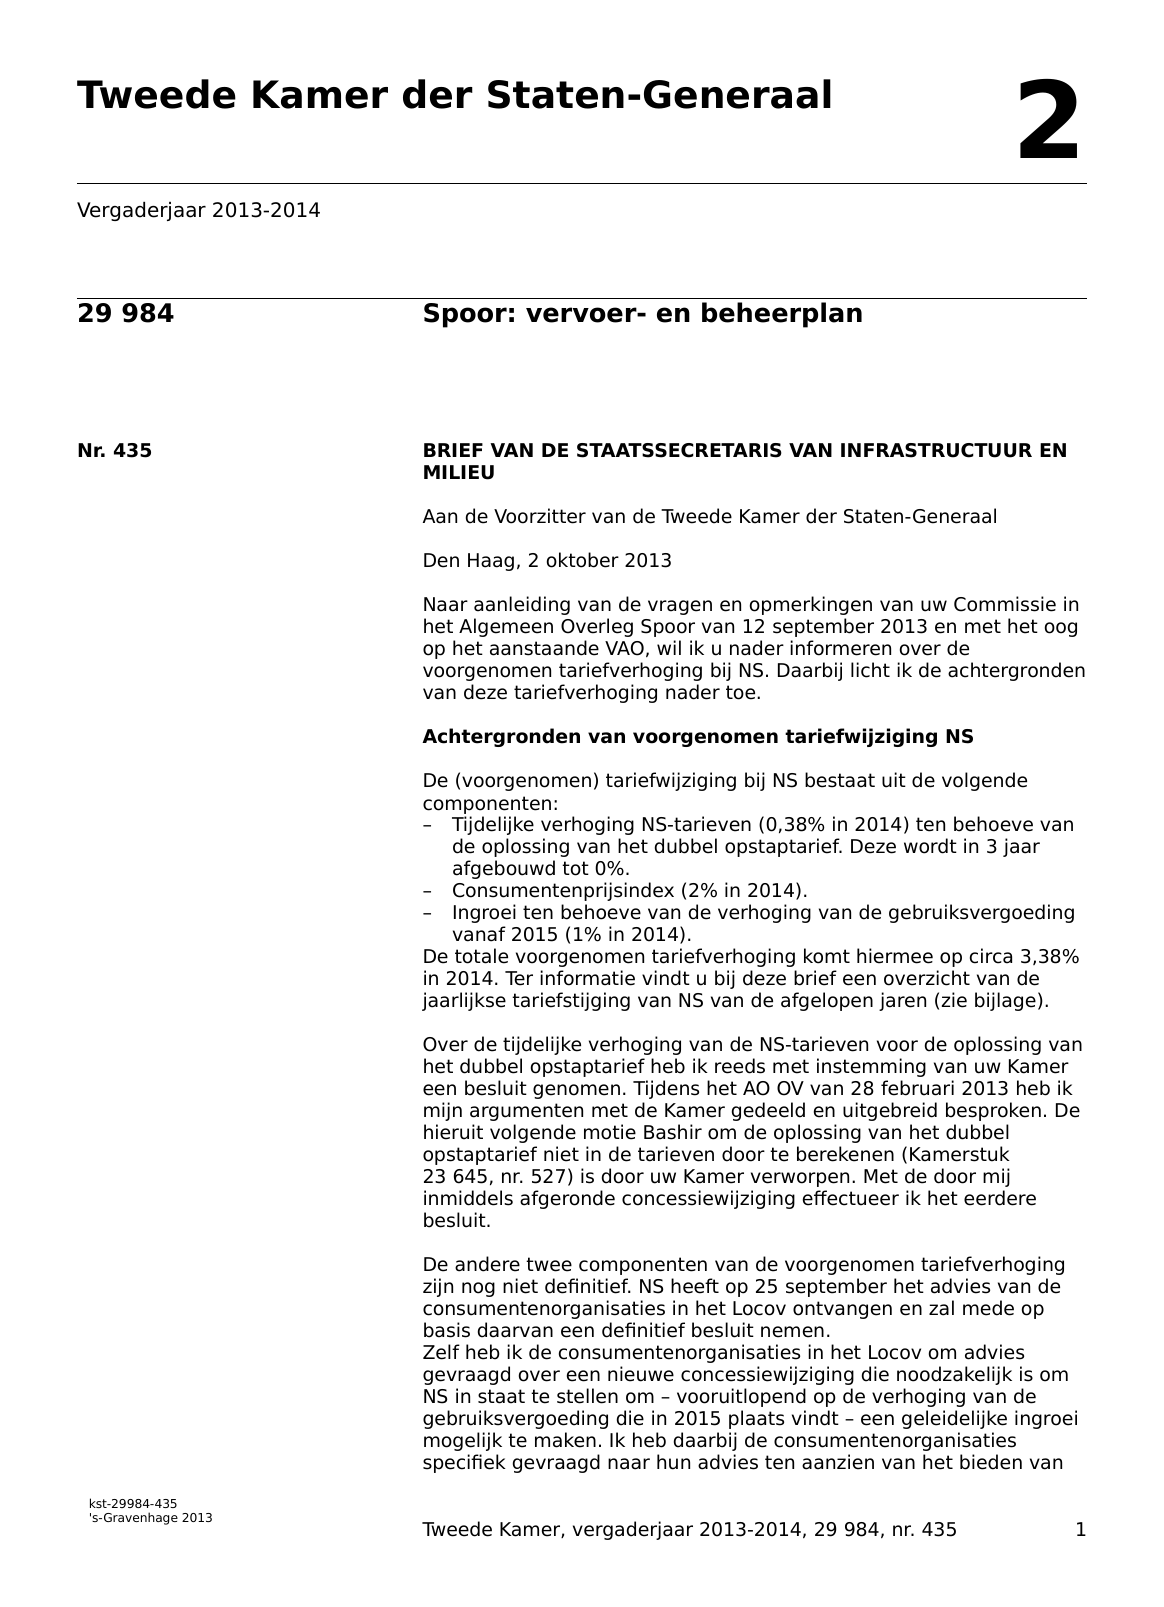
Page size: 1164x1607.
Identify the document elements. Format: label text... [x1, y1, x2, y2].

text kst-29984-435 [88, 1497, 323, 1511]
text Zelf heb ik de consumentenorganisaties in het Locov om advies gevraagd over een nieuwe concessiewijziging die noodzakelijk is om NS in staat te stellen om – vooruitlopend op de verhoging van de gebruiksvergoeding die in 2015 plaats vindt – een geleidelijke ingroei mogelijk te maken. Ik heb daarbij de consumentenorganisaties specifiek gevraagd naar hun advies ten aanzien van het bieden van [422, 1342, 1087, 1474]
text Naar aanleiding van de vragen en opmerkingen van uw Commissie in het Algemeen Overleg Spoor van 12 september 2013 en met het oog op het aanstaande VAO, wil ik u nader informeren over de voorgenomen tariefverhoging bij NS. Daarbij licht ik de achtergronden van deze tariefverhoging nader toe. [422, 594, 1087, 704]
text Aan de Voorzitter van de Tweede Kamer der Staten-Generaal [422, 506, 1087, 528]
text 's-Gravenhage 2013 [88, 1511, 323, 1525]
text – Tijdelijke verhoging NS-tarieven (0,38% in 2014) ten behoeve van de oplossing van het dubbel opstaptarief. Deze wordt in 3 jaar afgebouwd tot 0%. [422, 814, 1087, 880]
text De andere twee componenten van de voorgenomen tariefverhoging zijn nog niet definitief. NS heeft op 25 september het advies van de consumentenorganisaties in het Locov ontvangen en zal mede op basis daarvan een definitief besluit nemen. [422, 1254, 1087, 1342]
subtitle Achtergronden van voorgenomen tariefwijziging NS [422, 726, 1087, 748]
subtitle 29 984 Spoor: vervoer- en beheerplan [77, 299, 1087, 329]
text De totale voorgenomen tariefverhoging komt hiermee op circa 3,38% in 2014. Ter informatie vindt u bij deze brief een overzicht van de jaarlijkse tariefstijging van NS van de afgelopen jaren (zie bijlage). [422, 946, 1087, 1012]
table_header Tweede Kamer der Staten-Generaal [77, 59, 886, 183]
text De (voorgenomen) tariefwijziging bij NS bestaat uit de volgende componenten: [422, 770, 1087, 814]
table_cell Vergaderjaar 2013-2014 [77, 184, 1087, 298]
text – Consumentenprijsindex (2% in 2014). [422, 880, 1087, 902]
text Over de tijdelijke verhoging van de NS-tarieven voor de oplossing van het dubbel opstaptarief heb ik reeds met instemming van uw Kamer een besluit genomen. Tijdens het AO OV van 28 februari 2013 heb ik mijn argumenten met de Kamer gedeeld en uitgebreid besproken. De hieruit volgende motie Bashir om de oplossing van het dubbel opstaptarief niet in de tarieven door te berekenen (Kamerstuk 23 645, nr. 527) is door uw Kamer verworpen. Met de door mij inmiddels afgeronde concessiewijziging effectueer ik het eerdere besluit. [422, 1034, 1087, 1232]
text Den Haag, 2 oktober 2013 [422, 550, 1087, 572]
table_header 2 [886, 59, 1087, 183]
text – Ingroei ten behoeve van de verhoging van de gebruiksvergoeding vanaf 2015 (1% in 2014). [422, 902, 1087, 946]
subtitle Nr. 435 BRIEF VAN DE STAATSSECRETARIS VAN INFRASTRUCTUUR EN MILIEU [77, 440, 1087, 484]
